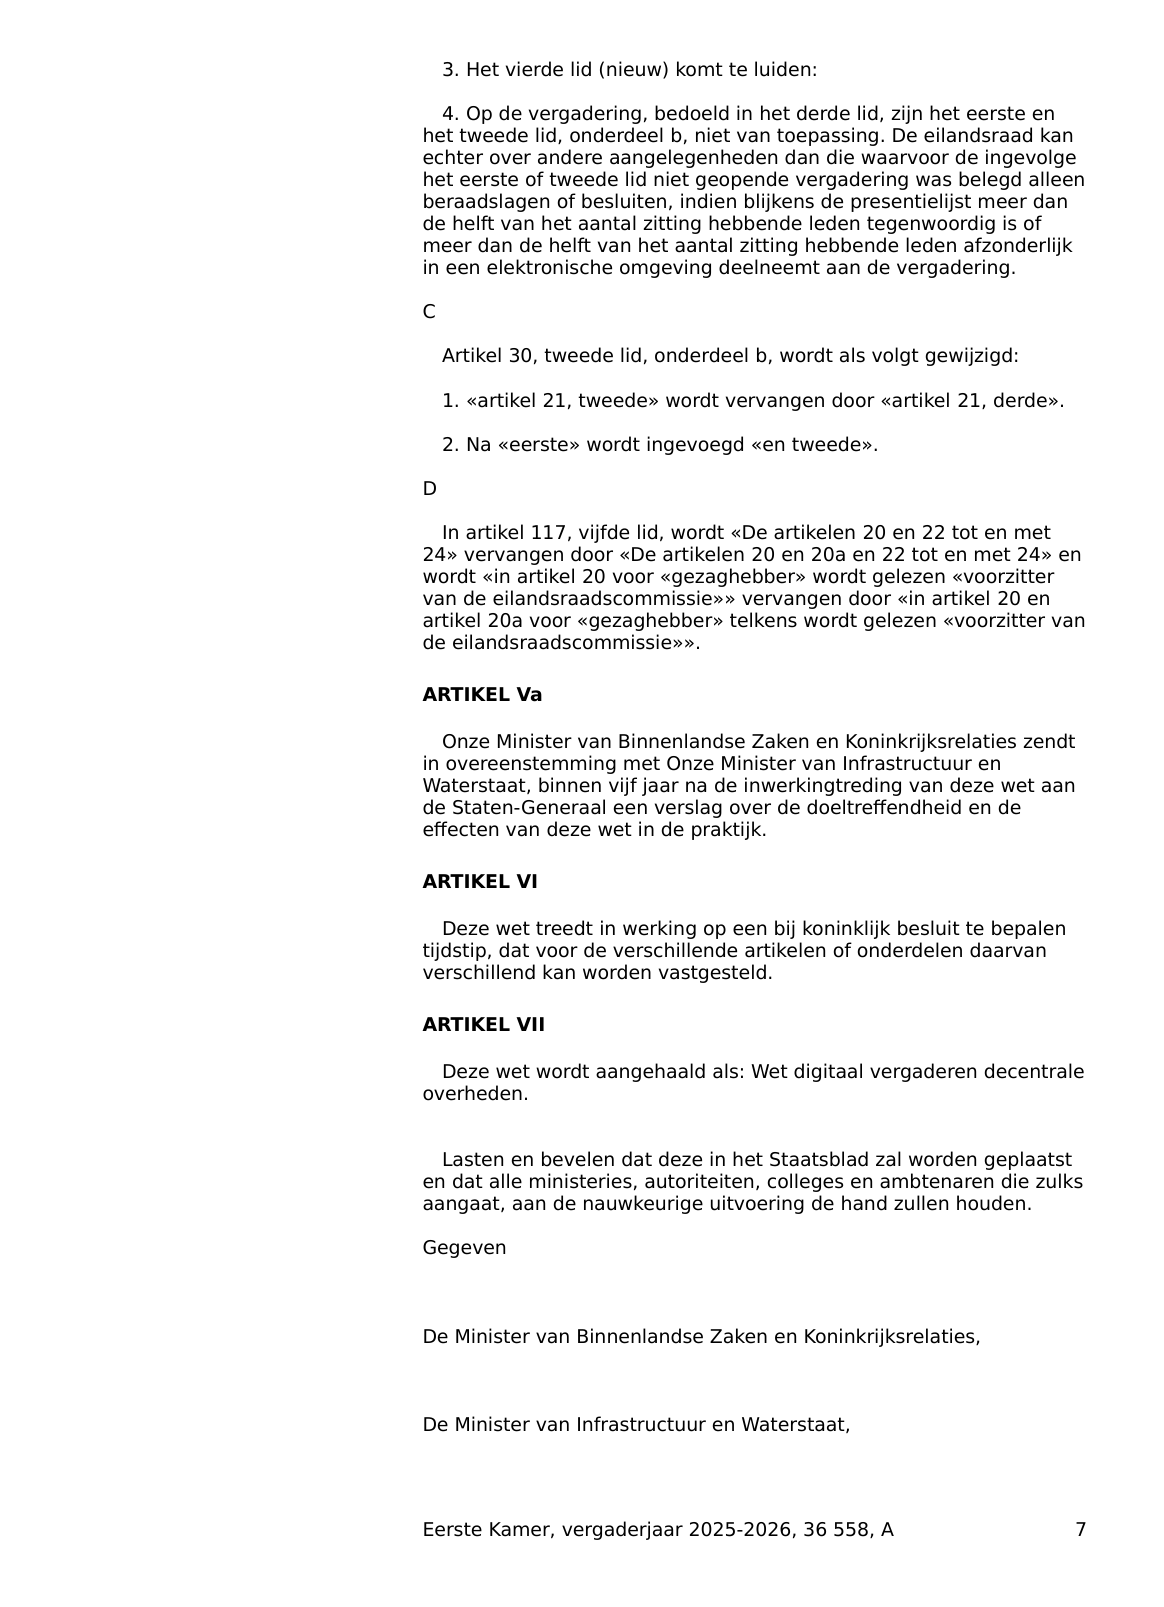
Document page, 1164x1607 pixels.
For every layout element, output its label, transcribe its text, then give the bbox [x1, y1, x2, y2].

text De Minister van Binnenlandse Zaken en Koninkrijksrelaties, [422, 1326, 1087, 1348]
text 3. Het vierde lid (nieuw) komt te luiden: [422, 59, 1087, 81]
subtitle ARTIKEL VI [422, 871, 1087, 893]
text Gegeven [422, 1237, 1087, 1259]
subtitle ARTIKEL VII [422, 1014, 1087, 1036]
text Onze Minister van Binnenlandse Zaken en Koninkrijksrelaties zendt in overeenstemming met Onze Minister van Infrastructuur en Waterstaat, binnen vijf jaar na de inwerkingtreding van deze wet aan de Staten-Generaal een verslag over de doeltreffendheid en de effecten van deze wet in de praktijk. [422, 731, 1087, 841]
text 4. Op de vergadering, bedoeld in het derde lid, zijn het eerste en het tweede lid, onderdeel b, niet van toepassing. De eilandsraad kan echter over andere aangelegenheden dan die waarvoor de ingevolge het eerste of tweede lid niet geopende vergadering was belegd alleen beraadslagen of besluiten, indien blijkens de presentielijst meer dan de helft van het aantal zitting hebbende leden tegenwoordig is of meer dan de helft van het aantal zitting hebbende leden afzonderlijk in een elektronische omgeving deelneemt aan de vergadering. [422, 103, 1087, 279]
text 2. Na «eerste» wordt ingevoegd «en tweede». [422, 434, 1087, 456]
text In artikel 117, vijfde lid, wordt «De artikelen 20 en 22 tot en met 24» vervangen door «De artikelen 20 en 20a en 22 tot en met 24» en wordt «in artikel 20 voor «gezaghebber» wordt gelezen «voorzitter van de eilandsraadscommissie»» vervangen door «in artikel 20 en artikel 20a voor «gezaghebber» telkens wordt gelezen «voorzitter van de eilandsraadscommissie»». [422, 522, 1087, 654]
text C [422, 301, 1087, 323]
text Deze wet wordt aangehaald als: Wet digitaal vergaderen decentrale overheden. [422, 1061, 1087, 1105]
subtitle ARTIKEL Va [422, 684, 1087, 706]
text De Minister van Infrastructuur en Waterstaat, [422, 1414, 1087, 1436]
text Deze wet treedt in werking op een bij koninklijk besluit te bepalen tijdstip, dat voor de verschillende artikelen of onderdelen daarvan verschillend kan worden vastgesteld. [422, 918, 1087, 984]
text D [422, 478, 1087, 500]
text Artikel 30, tweede lid, onderdeel b, wordt als volgt gewijzigd: [422, 345, 1087, 367]
text 1. «artikel 21, tweede» wordt vervangen door «artikel 21, derde». [422, 389, 1087, 412]
text Lasten en bevelen dat deze in het Staatsblad zal worden geplaatst en dat alle ministeries, autoriteiten, colleges en ambtenaren die zulks aangaat, aan de nauwkeurige uitvoering de hand zullen houden. [422, 1149, 1087, 1215]
